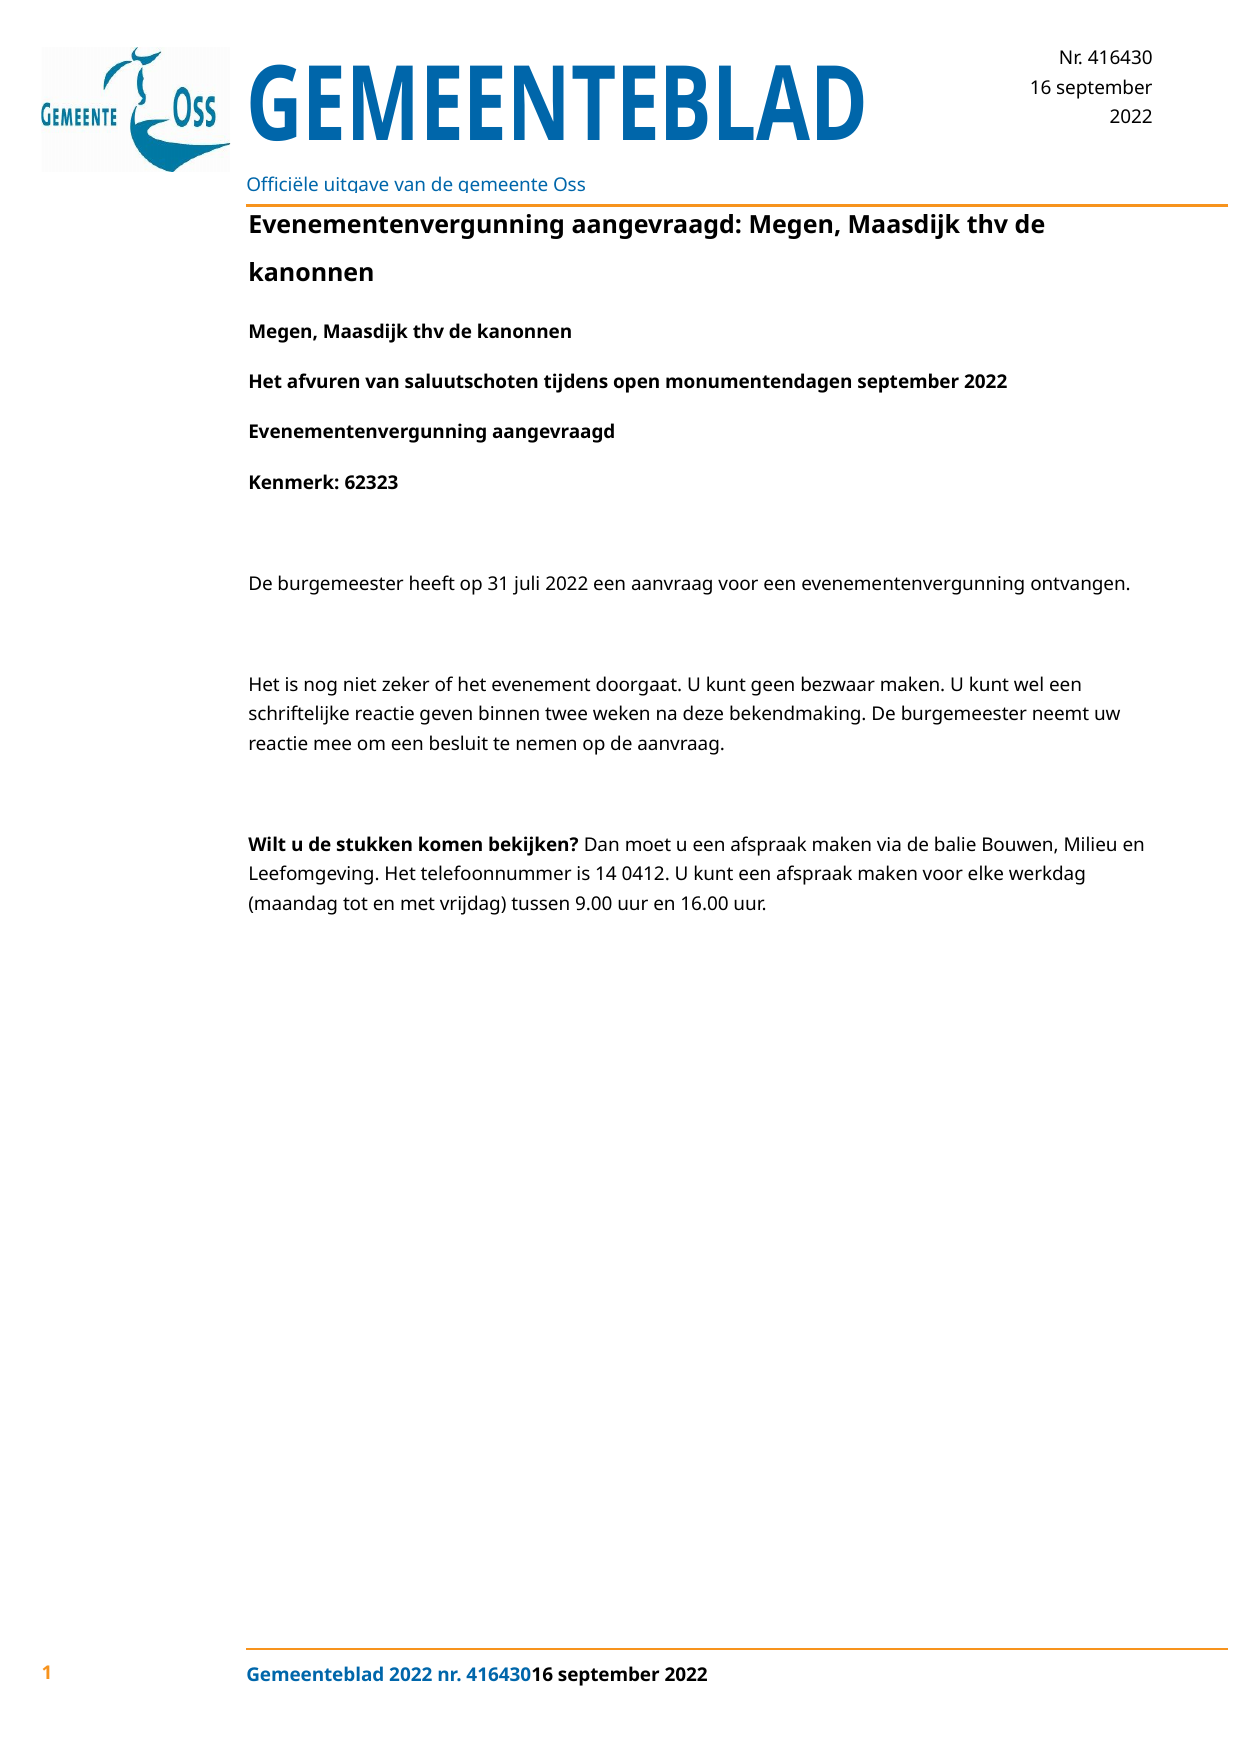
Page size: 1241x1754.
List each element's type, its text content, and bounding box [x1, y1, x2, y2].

text Het is nog niet zeker of het evenement doorgaat. U kunt geen bezwaar maken. U kunt wel een schriftelijke reactie geven binnen twee weken na deze bekendmaking. De burgemeester neemt uw reactie mee om een besluit te nemen op de aanvraag. [248, 671, 1152, 756]
text Evenementenvergunning aangevraagd [248, 419, 1152, 444]
text De burgemeester heeft op 31 juli 2022 een aanvraag voor een evenementenvergunning ontvangen. [248, 570, 1152, 596]
text Megen, Maasdijk thv de kanonnen [248, 318, 1152, 344]
text Wilt u de stukken komen bekijken? Dan moet u een afspraak maken via de balie Bouwen, Milieu en Leefomgeving. Het telefoonnummer is 14 0412. U kunt een afspraak maken voor elke werkdag (maandag tot en met vrijdag) tussen 9.00 uur en 16.00 uur. [248, 831, 1152, 916]
picture [41, 47, 231, 172]
text Kenmerk: 62323 [248, 469, 1152, 495]
text Het afvuren van saluutschoten tijdens open monumentendagen september 2022 [248, 368, 1152, 394]
text Evenementenvergunning aangevraagd: Megen, Maasdijk thv de kanonnen [248, 207, 1152, 288]
